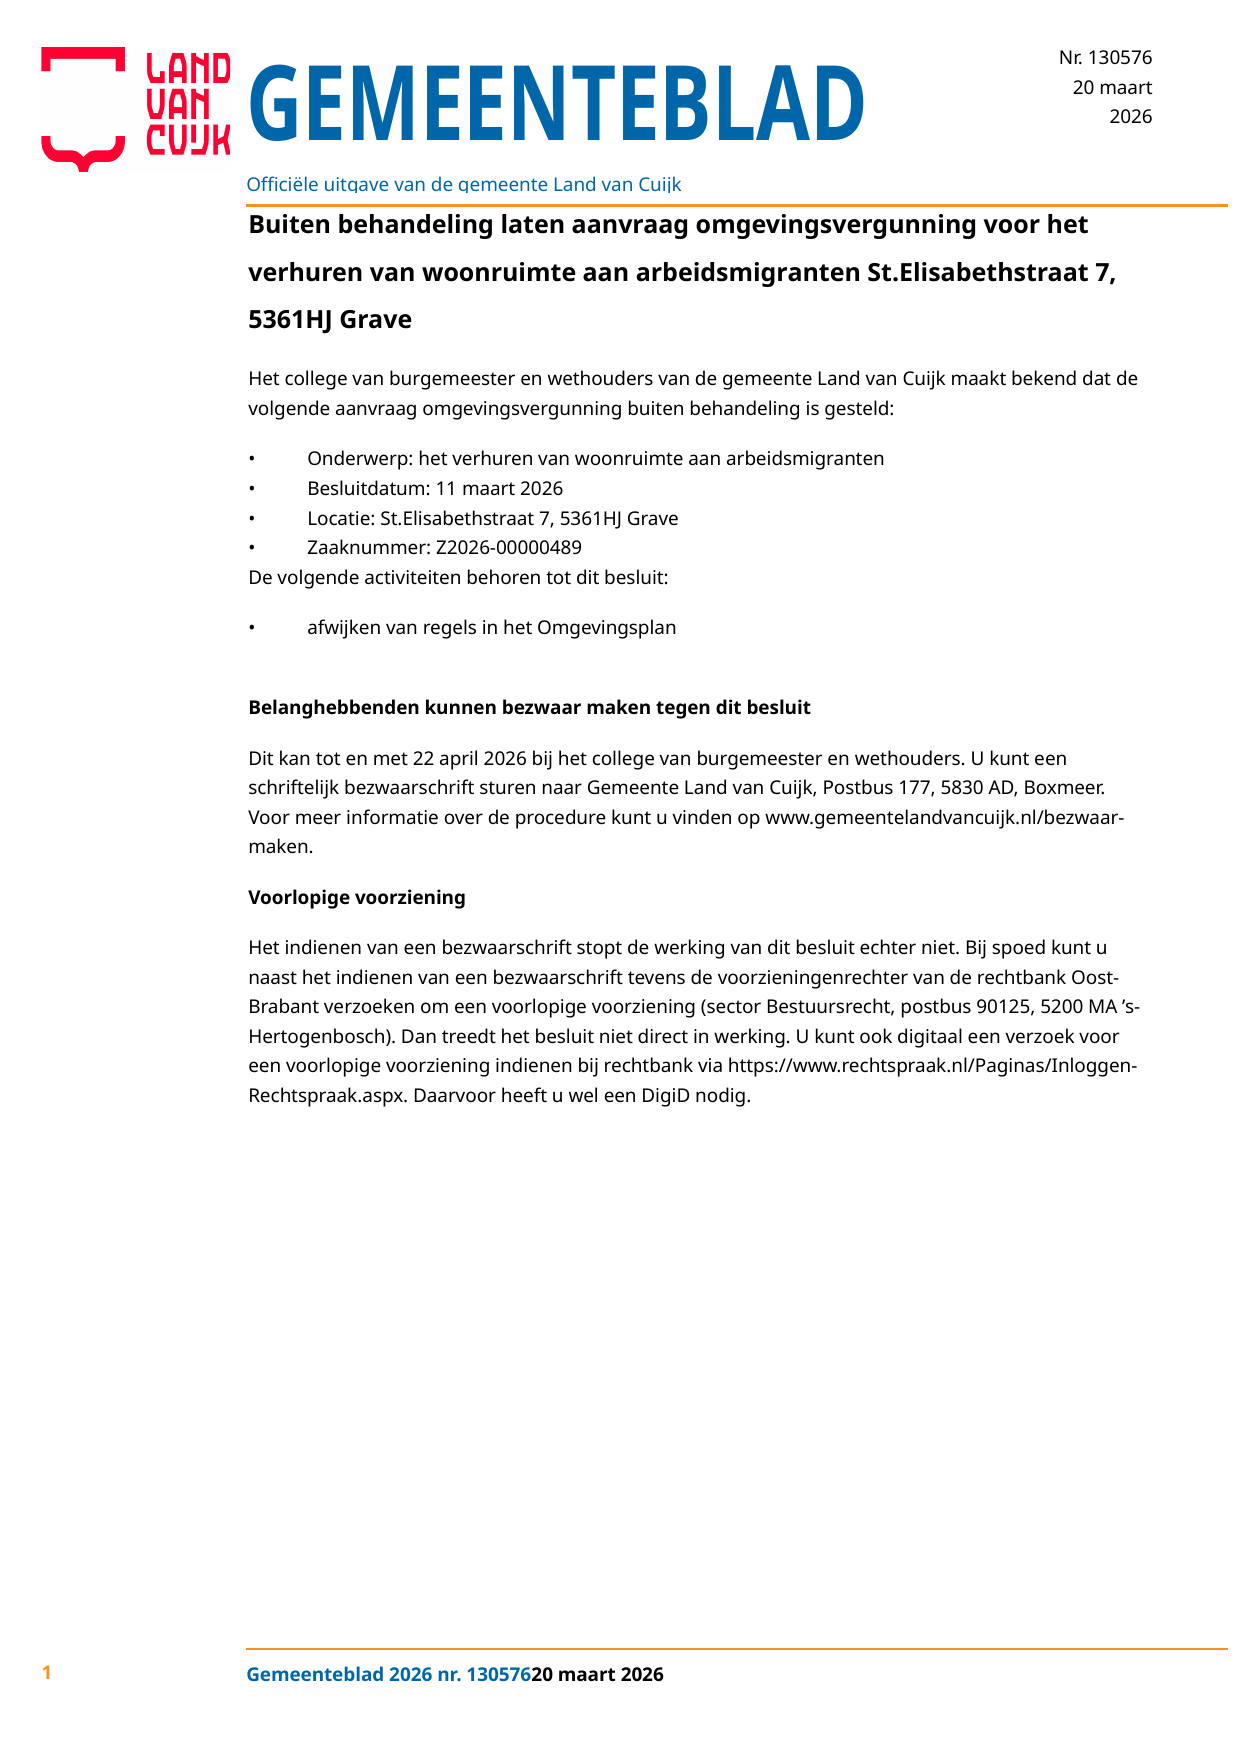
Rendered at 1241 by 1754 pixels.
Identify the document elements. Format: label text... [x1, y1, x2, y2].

list Onderwerp: het verhuren van woonruimte aan arbeidsmigranten [248, 446, 1152, 471]
text Buiten behandeling laten aanvraag omgevingsvergunning voor het verhuren van woonruimte aan arbeidsmigranten St.Elisabethstraat 7, 5361HJ Grave [248, 207, 1152, 336]
text Het indienen van een bezwaarschrift stopt de werking van dit besluit echter niet. Bij spoed kunt u naast het indienen van een bezwaarschrift tevens de voorzieningenrechter van de rechtbank Oost-Brabant verzoeken om een voorlopige voorziening (sector Bestuursrecht, postbus 90125, 5200 MA ’s-Hertogenbosch). Dan treedt het besluit niet direct in werking. U kunt ook digitaal een verzoek voor een voorlopige voorziening indienen bij rechtbank via https://www.rechtspraak.nl/Paginas/Inloggen-Rechtspraak.aspx. Daarvoor heeft u wel een DigiD nodig. [248, 934, 1152, 1108]
text Belanghebbenden kunnen bezwaar maken tegen dit besluit [248, 694, 1152, 720]
picture [41, 47, 231, 172]
list Zaaknummer: Z2026-00000489 [248, 534, 1152, 560]
text Het college van burgemeester en wethouders van de gemeente Land van Cuijk maakt bekend dat de volgende aanvraag omgevingsvergunning buiten behandeling is gesteld: [248, 366, 1152, 421]
text De volgende activiteiten behoren tot dit besluit: [248, 564, 1152, 589]
list Besluitdatum: 11 maart 2026 [248, 475, 1152, 501]
list Locatie: St.Elisabethstraat 7, 5361HJ Grave [248, 505, 1152, 530]
list afwijken van regels in het Omgevingsplan [248, 614, 1152, 640]
text Dit kan tot en met 22 april 2026 bij het college van burgemeester en wethouders. U kunt een schriftelijk bezwaarschrift sturen naar Gemeente Land van Cuijk, Postbus 177, 5830 AD, Boxmeer. Voor meer informatie over de procedure kunt u vinden op www.gemeentelandvancuijk.nl/bezwaar-maken. [248, 745, 1152, 859]
text Voorlopige voorziening [248, 884, 1152, 909]
